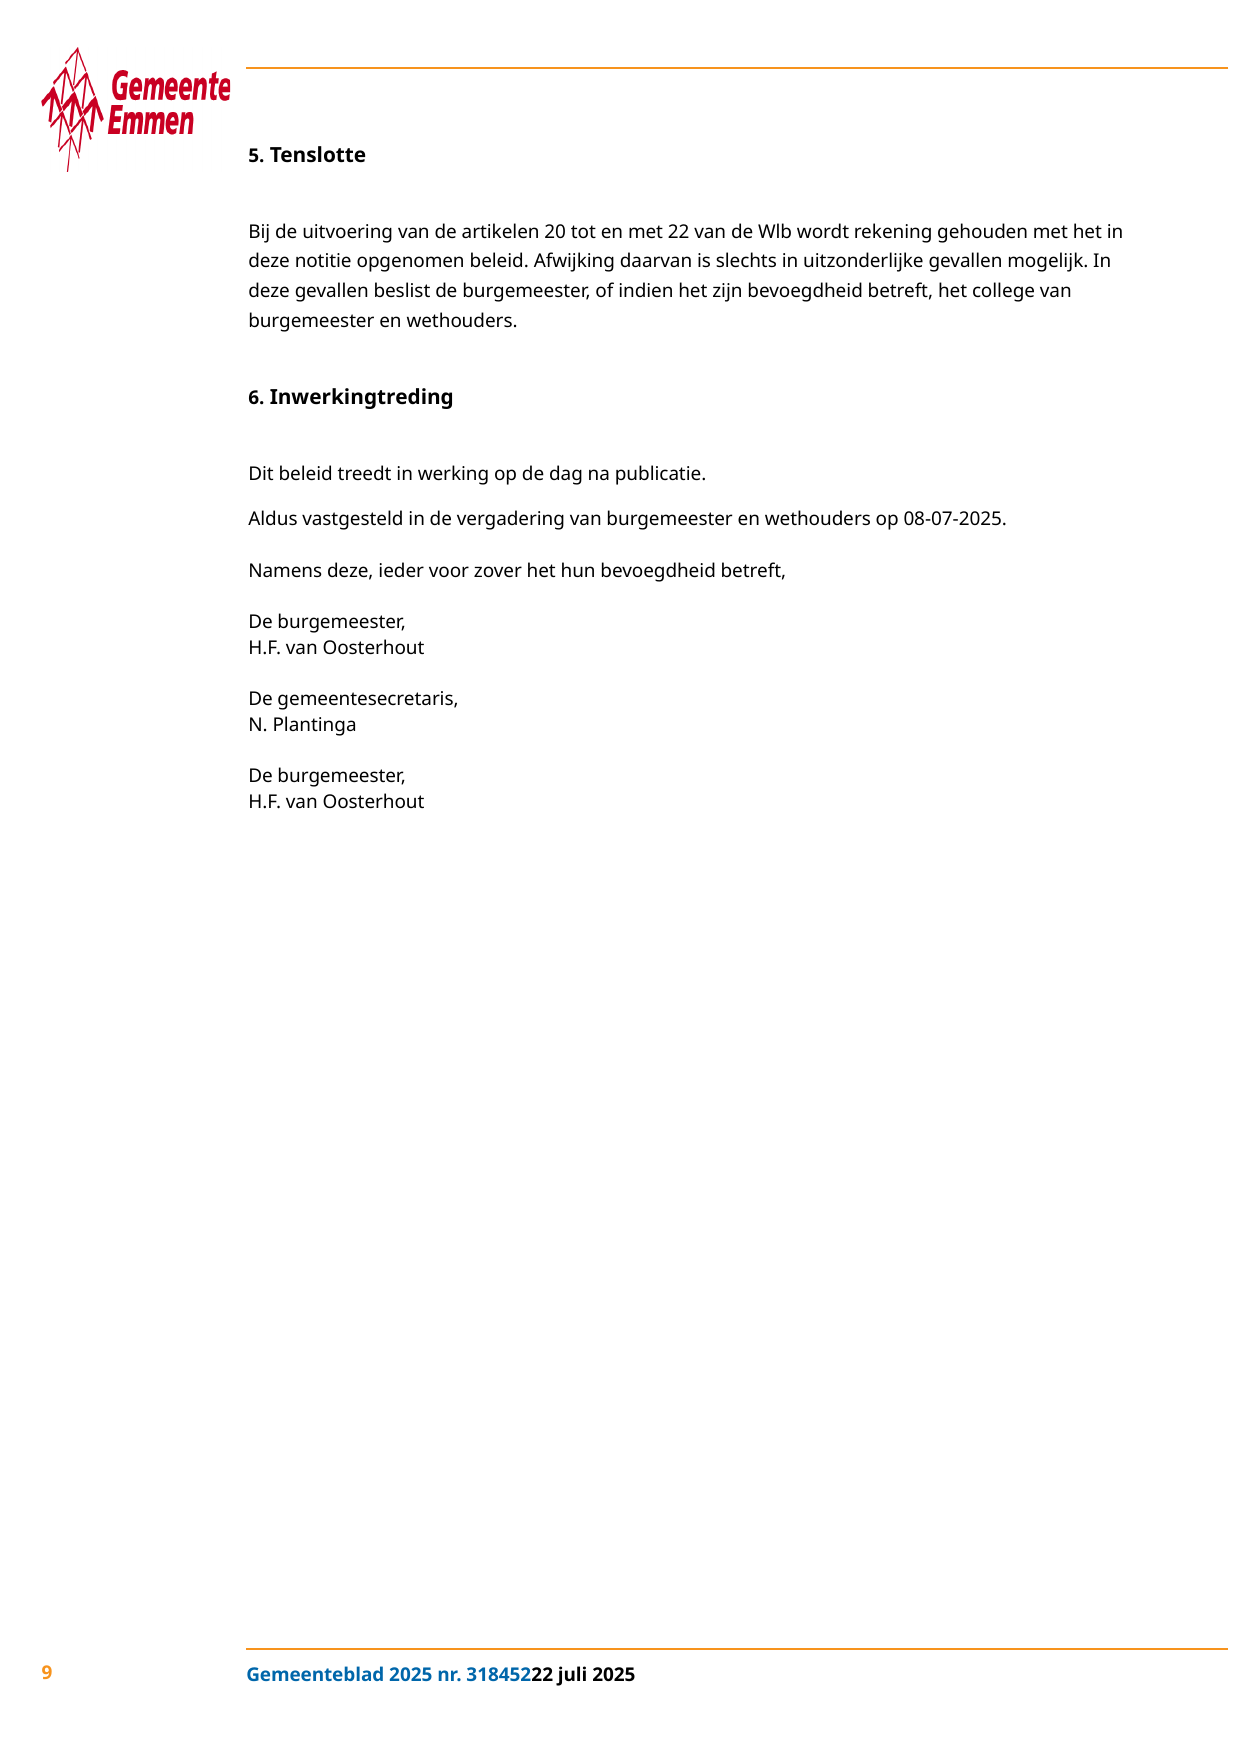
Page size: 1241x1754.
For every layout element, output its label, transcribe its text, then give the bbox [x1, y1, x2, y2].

text De burgemeester, [248, 608, 1152, 634]
text Namens deze, ieder voor zover het hun bevoegdheid betreft, [248, 557, 1152, 583]
text De gemeentesecretaris, [248, 686, 1152, 711]
text Dit beleid treedt in werking op de dag na publicatie. [248, 460, 1152, 486]
text H.F. van Oosterhout [248, 788, 1152, 814]
text 6. Inwerkingtreding [248, 382, 1152, 411]
text 5. Tenslotte [248, 140, 1152, 169]
text N. Plantinga [248, 711, 1152, 737]
text De burgemeester, [248, 763, 1152, 788]
text Aldus vastgesteld in de vergadering van burgemeester en wethouders op 08-07-2025. [248, 505, 1152, 531]
text H.F. van Oosterhout [248, 634, 1152, 660]
picture [41, 47, 231, 172]
text Bij de uitvoering van de artikelen 20 tot en met 22 van de Wlb wordt rekening gehouden met het in deze notitie opgenomen beleid. Afwijking daarvan is slechts in uitzonderlijke gevallen mogelijk. In deze gevallen beslist de burgemeester, of indien het zijn bevoegdheid betreft, het college van burgemeester en wethouders. [248, 218, 1152, 333]
